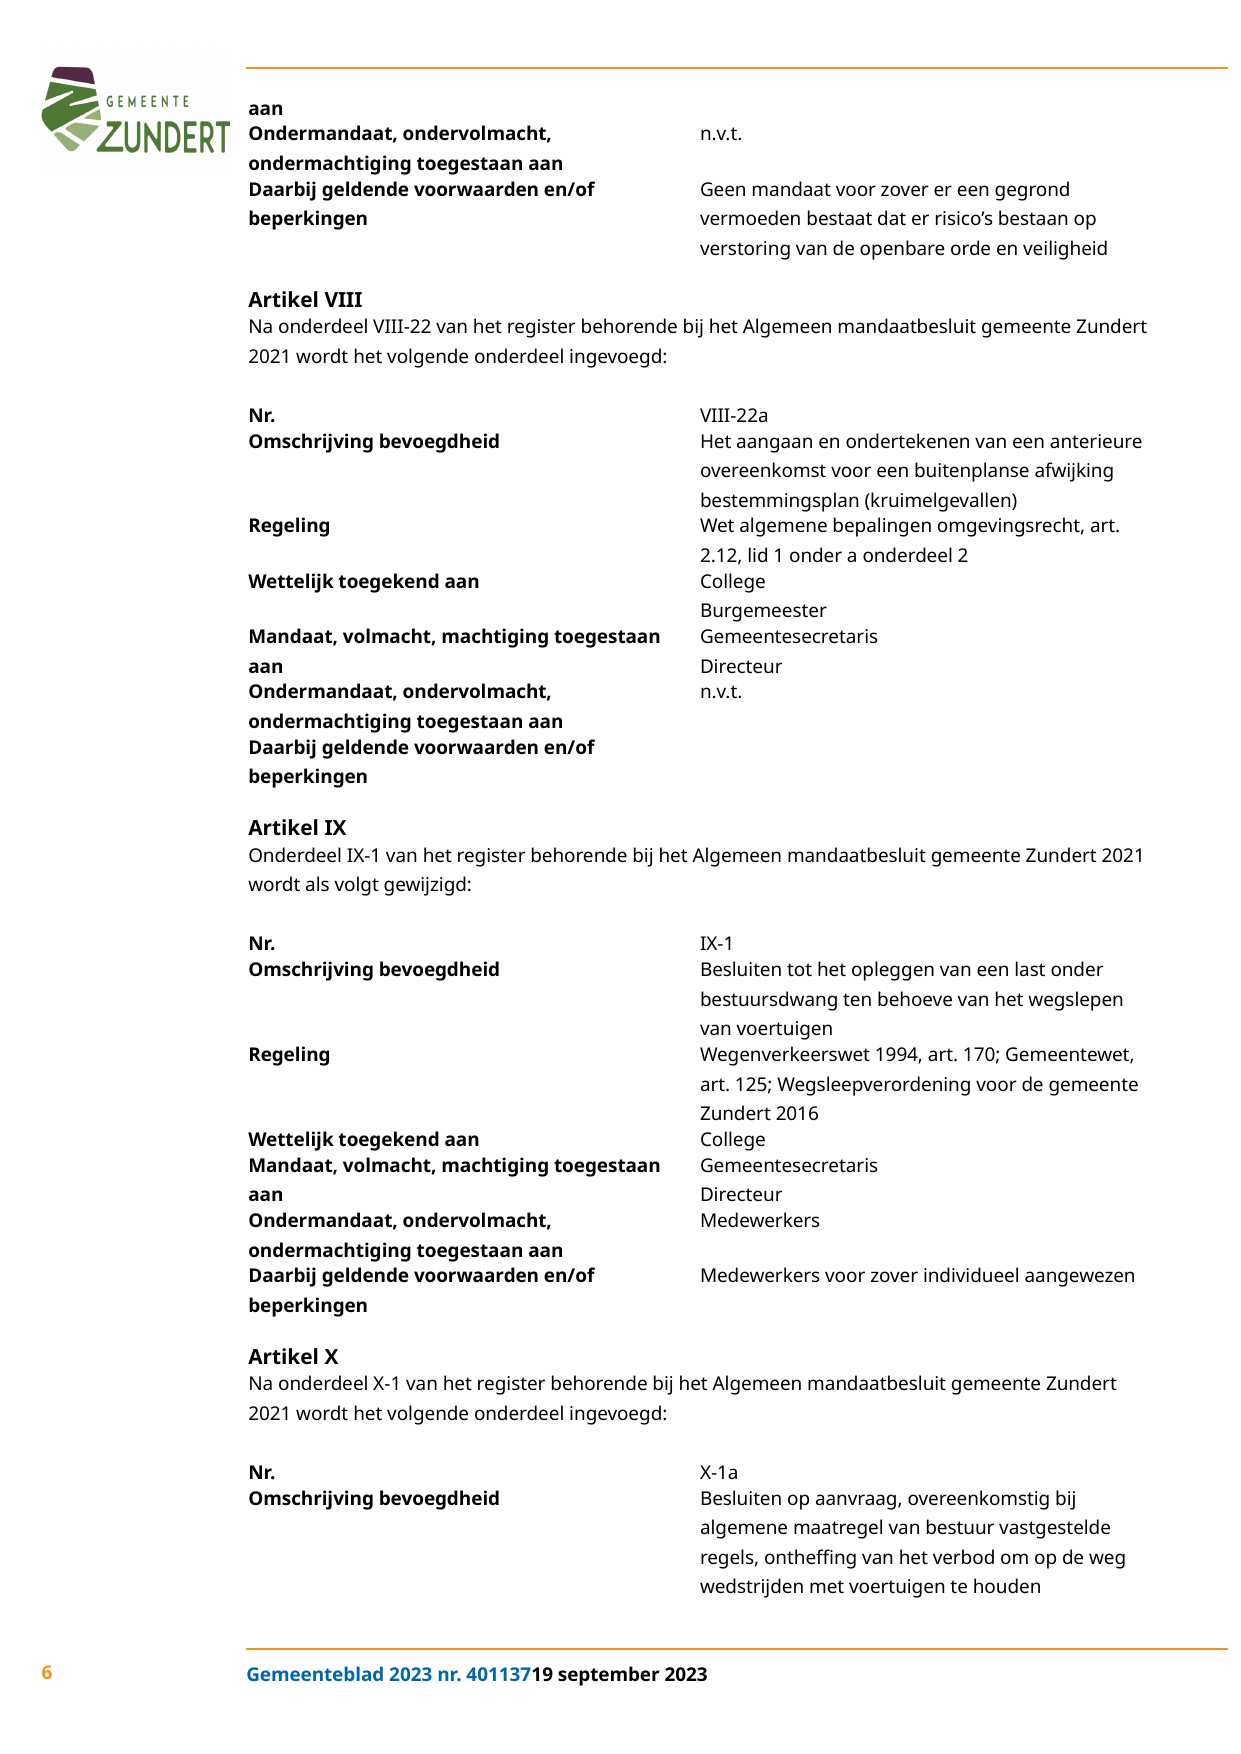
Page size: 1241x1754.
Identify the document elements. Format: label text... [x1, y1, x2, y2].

table_cell Daarbij geldende voorwaarden en/of beperkingen [248, 176, 700, 261]
table_cell Medewerkers voor zover individueel aangewezen [700, 1263, 1152, 1318]
table_cell Besluiten tot het opleggen van een last onder bestuursdwang ten behoeve van het wegslepen van voertuigen [700, 956, 1152, 1041]
table_header Nr. [248, 931, 700, 956]
text Artikel IX [248, 813, 1152, 842]
table_cell Mandaat, volmacht, machtiging toegestaan aan [248, 1152, 700, 1207]
table_cell Daarbij geldende voorwaarden en/of beperkingen [248, 1263, 700, 1318]
text Artikel X [248, 1342, 1152, 1370]
table_cell Gemeentesecretaris Directeur [700, 1152, 1152, 1207]
table_cell Daarbij geldende voorwaarden en/of beperkingen [248, 734, 700, 789]
table_cell n.v.t. [700, 121, 1152, 176]
table_header Nr. [248, 402, 700, 428]
table_cell n.v.t. [700, 679, 1152, 734]
picture [41, 47, 231, 172]
table_header VIII-22a [700, 402, 1152, 428]
table_cell Gemeentesecretaris Directeur [700, 623, 1152, 679]
table_cell College Burgemeester [700, 568, 1152, 623]
text Na onderdeel VIII-22 van het register behorende bij het Algemeen mandaatbesluit gemeente Zundert 2021 wordt het volgende onderdeel ingevoegd: [248, 313, 1152, 368]
table_cell Besluiten op aanvraag, overeenkomstig bij algemene maatregel van bestuur vastgestelde regels, ontheffing van het verbod om op de weg wedstrijden met voertuigen te houden [700, 1485, 1152, 1599]
table_cell Wettelijk toegekend aan [248, 568, 700, 623]
table_cell [700, 95, 1152, 121]
text Onderdeel IX-1 van het register behorende bij het Algemeen mandaatbesluit gemeente Zundert 2021 wordt als volgt gewijzigd: [248, 842, 1152, 897]
table_header IX-1 [700, 931, 1152, 956]
text Artikel VIII [248, 285, 1152, 313]
table_cell Geen mandaat voor zover er een gegrond vermoeden bestaat dat er risico’s bestaan op verstoring van de openbare orde en veiligheid [700, 176, 1152, 261]
table_cell Ondermandaat, ondervolmacht, ondermachtiging toegestaan aan [248, 121, 700, 176]
table_cell [700, 734, 1152, 789]
table_header Nr. [248, 1459, 700, 1485]
table_cell Omschrijving bevoegdheid [248, 1485, 700, 1599]
table_cell aan [248, 95, 700, 121]
table_cell College [700, 1126, 1152, 1152]
table_cell Medewerkers [700, 1207, 1152, 1262]
table_cell Wet algemene bepalingen omgevingsrecht, art. 2.12, lid 1 onder a onderdeel 2 [700, 513, 1152, 568]
table_cell Ondermandaat, ondervolmacht, ondermachtiging toegestaan aan [248, 679, 700, 734]
table_cell Wegenverkeerswet 1994, art. 170; Gemeentewet, art. 125; Wegsleepverordening voor de gemeente Zundert 2016 [700, 1041, 1152, 1126]
table_cell Regeling [248, 513, 700, 568]
table_cell Regeling [248, 1041, 700, 1126]
table_header X-1a [700, 1459, 1152, 1485]
table_cell Mandaat, volmacht, machtiging toegestaan aan [248, 623, 700, 679]
table_cell Ondermandaat, ondervolmacht, ondermachtiging toegestaan aan [248, 1207, 700, 1262]
table_cell Omschrijving bevoegdheid [248, 956, 700, 1041]
text Na onderdeel X-1 van het register behorende bij het Algemeen mandaatbesluit gemeente Zundert 2021 wordt het volgende onderdeel ingevoegd: [248, 1370, 1152, 1426]
table_cell Het aangaan en ondertekenen van een anterieure overeenkomst voor een buitenplanse afwijking bestemmingsplan (kruimelgevallen) [700, 428, 1152, 513]
table_cell Wettelijk toegekend aan [248, 1126, 700, 1152]
table_cell Omschrijving bevoegdheid [248, 428, 700, 513]
